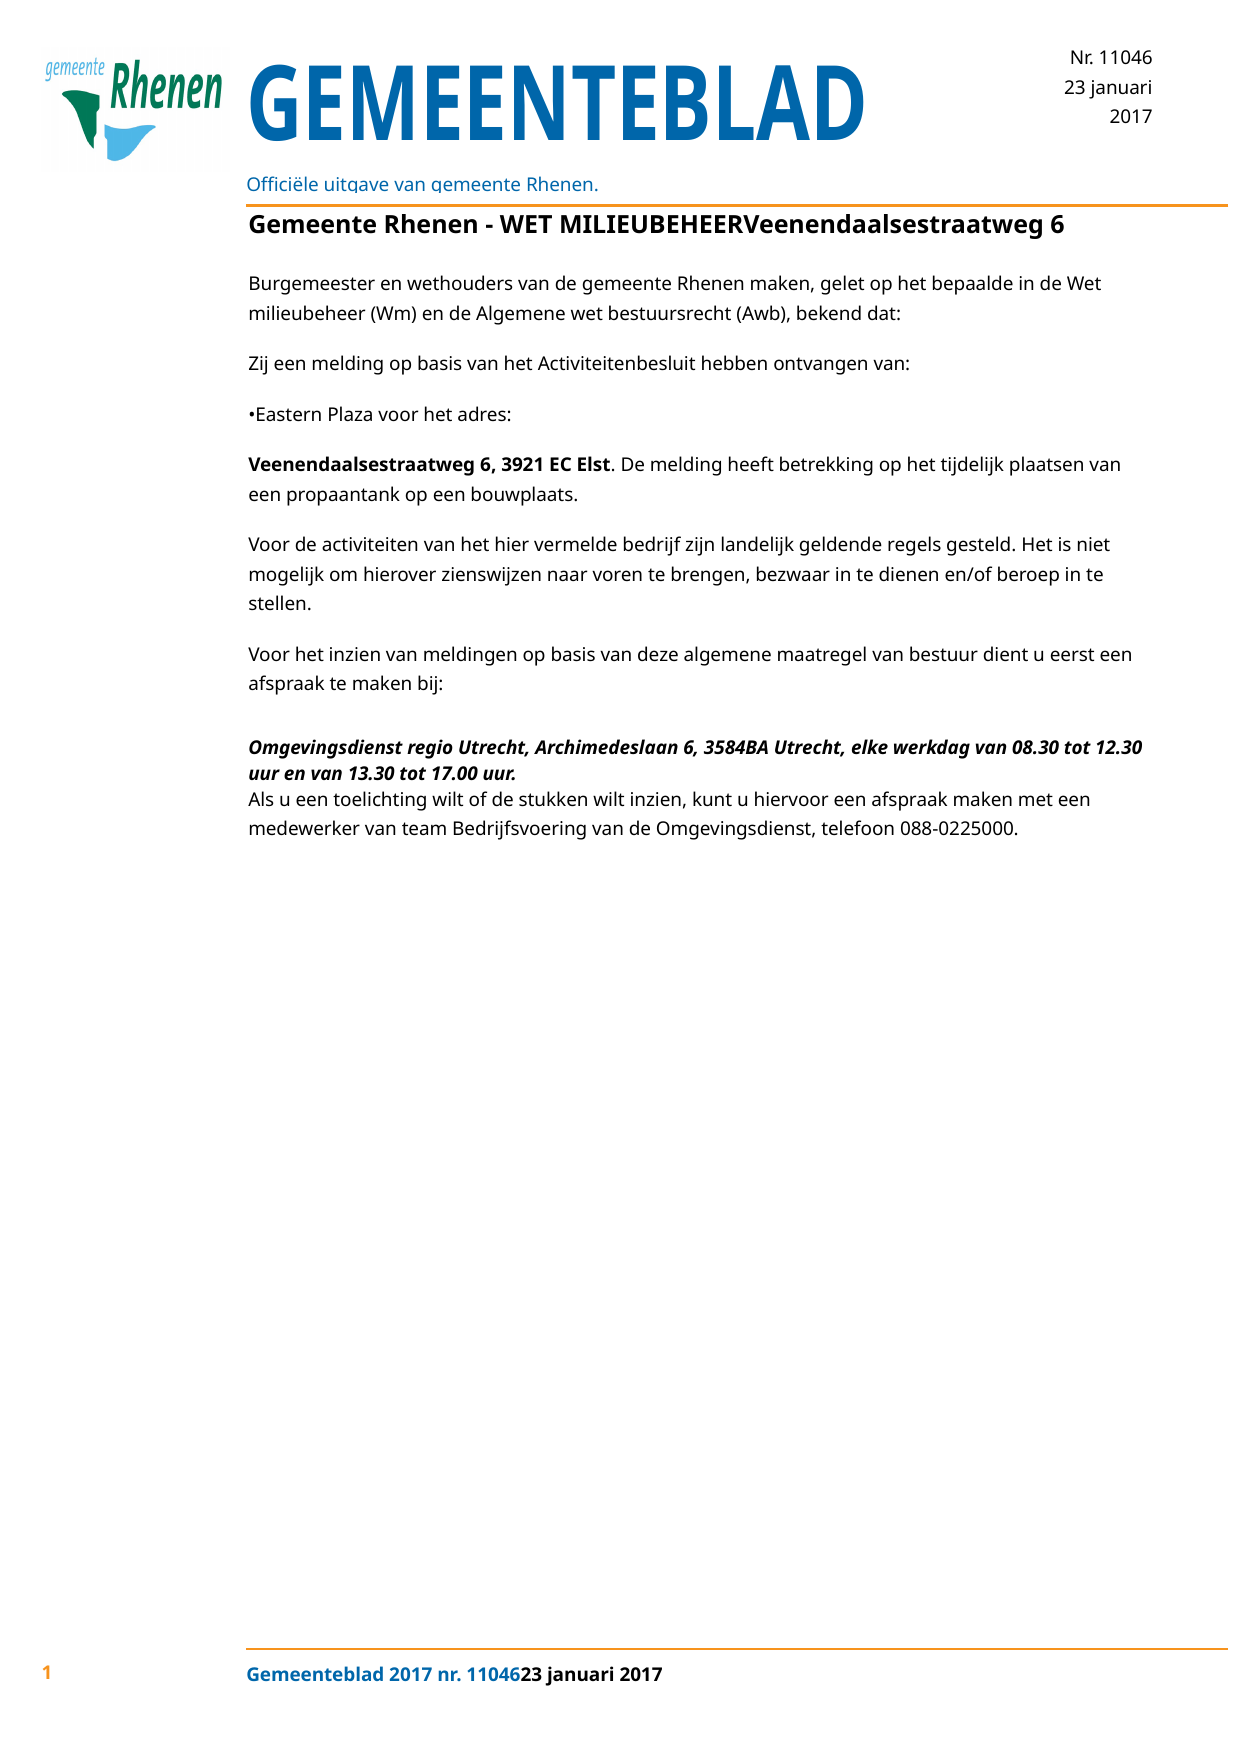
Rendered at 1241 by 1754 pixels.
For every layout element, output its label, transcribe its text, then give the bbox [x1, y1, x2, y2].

text Zij een melding op basis van het Activiteitenbesluit hebben ontvangen van: [248, 350, 1152, 376]
text Als u een toelichting wilt of de stukken wilt inzien, kunt u hiervoor een afspraak maken met een medewerker van team Bedrijfsvoering van de Omgevingsdienst, telefoon 088-0225000. [248, 786, 1152, 841]
text Gemeente Rhenen - WET MILIEUBEHEERVeenendaalsestraatweg 6 [248, 207, 1152, 241]
text Voor de activiteiten van het hier vermelde bedrijf zijn landelijk geldende regels gesteld. Het is niet mogelijk om hierover zienswijzen naar voren te brengen, bezwaar in te dienen en/of beroep in te stellen. [248, 531, 1152, 616]
text Omgevingsdienst regio Utrecht, Archimedeslaan 6, 3584BA Utrecht, elke werkdag van 08.30 tot 12.30 uur en van 13.30 tot 17.00 uur. [248, 734, 1152, 786]
text •Eastern Plaza voor het adres: [248, 401, 1152, 426]
picture [41, 47, 231, 172]
text Voor het inzien van meldingen op basis van deze algemene maatregel van bestuur dient u eerst een afspraak te maken bij: [248, 641, 1152, 696]
text Veenendaalsestraatweg 6, 3921 EC Elst. De melding heeft betrekking op het tijdelijk plaatsen van een propaantank op een bouwplaats. [248, 451, 1152, 506]
text Burgemeester en wethouders van de gemeente Rhenen maken, gelet op het bepaalde in de Wet milieubeheer (Wm) en de Algemene wet bestuursrecht (Awb), bekend dat: [248, 270, 1152, 326]
